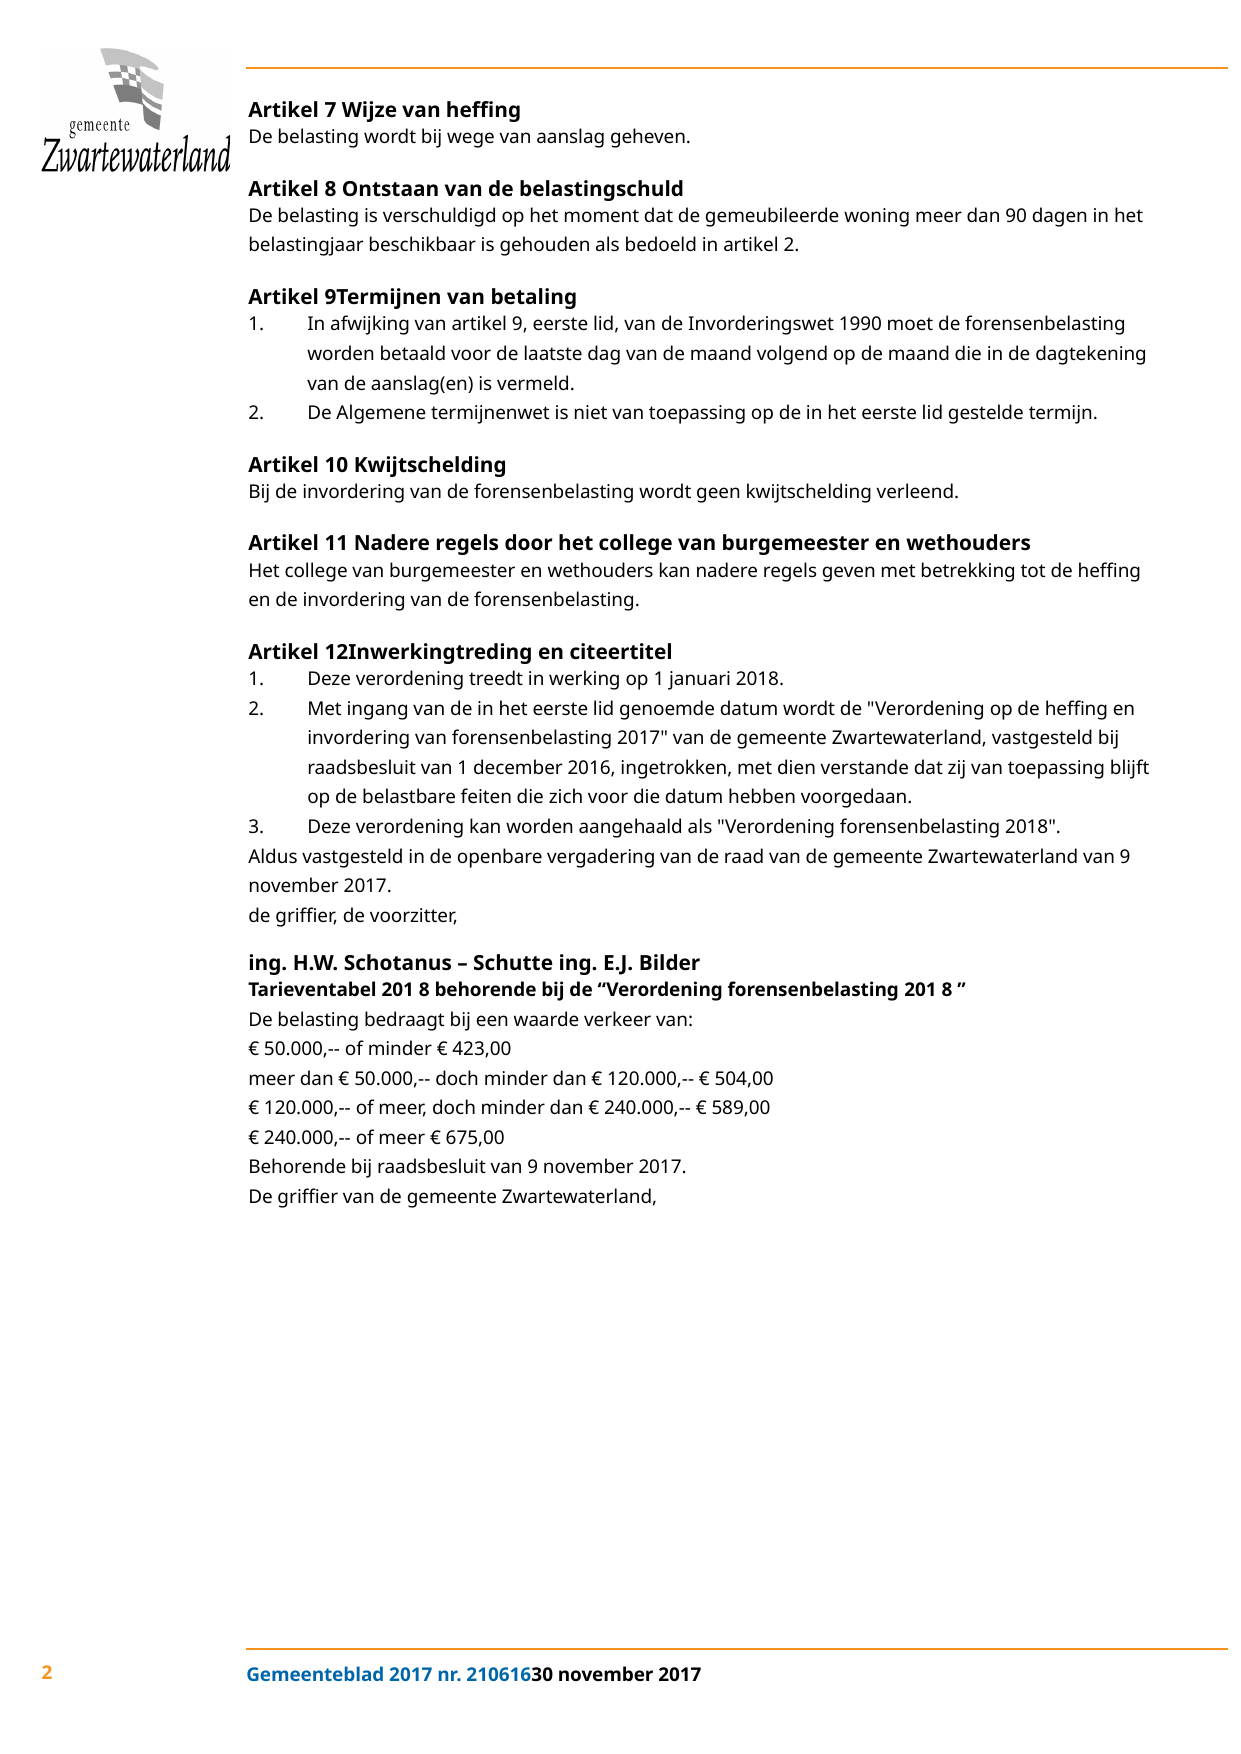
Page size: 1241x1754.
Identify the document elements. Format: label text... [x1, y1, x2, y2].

text Aldus vastgesteld in de openbare vergadering van de raad van de gemeente Zwartewaterland van 9 november 2017. [248, 843, 1152, 898]
text € 50.000,-- of minder € 423,00 [248, 1035, 1152, 1061]
text de griffier, de voorzitter, [248, 902, 1152, 928]
text € 120.000,-- of meer, doch minder dan € 240.000,-- € 589,00 [248, 1094, 1152, 1120]
list Deze verordening treedt in werking op 1 januari 2018. [248, 665, 1152, 691]
text Artikel 11 Nadere regels door het college van burgemeester en wethouders [248, 528, 1152, 557]
text Tarieventabel 201 8 behorende bij de “Verordening forensenbelasting 201 8 ” [248, 976, 1152, 1002]
picture [41, 47, 231, 172]
list Met ingang van de in het eerste lid genoemde datum wordt de "Verordening op de heffing en invordering van forensenbelasting 2017" van de gemeente Zwartewaterland, vastgesteld bij raadsbesluit van 1 december 2016, ingetrokken, met dien verstande dat zij van toepassing blijft op de belastbare feiten die zich voor die datum hebben voorgedaan. [248, 695, 1152, 809]
text ing. H.W. Schotanus – Schutte ing. E.J. Bilder [248, 948, 1152, 976]
text € 240.000,-- of meer € 675,00 [248, 1124, 1152, 1150]
text Artikel 8 Ontstaan van de belastingschuld [248, 174, 1152, 202]
text De belasting bedraagt bij een waarde verkeer van: [248, 1006, 1152, 1031]
text Artikel 10 Kwijtschelding [248, 450, 1152, 478]
text Behorende bij raadsbesluit van 9 november 2017. [248, 1154, 1152, 1179]
list Deze verordening kan worden aangehaald als "Verordening forensenbelasting 2018". [248, 813, 1152, 839]
text De griffier van de gemeente Zwartewaterland, [248, 1183, 1152, 1209]
text Bij de invordering van de forensenbelasting wordt geen kwijtschelding verleend. [248, 478, 1152, 504]
text Artikel 9Termijnen van betaling [248, 282, 1152, 311]
list In afwijking van artikel 9, eerste lid, van de Invorderingswet 1990 moet de forensenbelasting worden betaald voor de laatste dag van de maand volgend op de maand die in de dagtekening van de aanslag(en) is vermeld. [248, 311, 1152, 395]
text Artikel 12Inwerkingtreding en citeertitel [248, 637, 1152, 665]
text Het college van burgemeester en wethouders kan nadere regels geven met betrekking tot de heffing en de invordering van de forensenbelasting. [248, 557, 1152, 612]
text De belasting wordt bij wege van aanslag geheven. [248, 123, 1152, 149]
text meer dan € 50.000,-- doch minder dan € 120.000,-- € 504,00 [248, 1065, 1152, 1091]
text De belasting is verschuldigd op het moment dat de gemeubileerde woning meer dan 90 dagen in het belastingjaar beschikbaar is gehouden als bedoeld in artikel 2. [248, 202, 1152, 257]
list De Algemene termijnenwet is niet van toepassing op de in het eerste lid gestelde termijn. [248, 399, 1152, 425]
text Artikel 7 Wijze van heffing [248, 95, 1152, 123]
